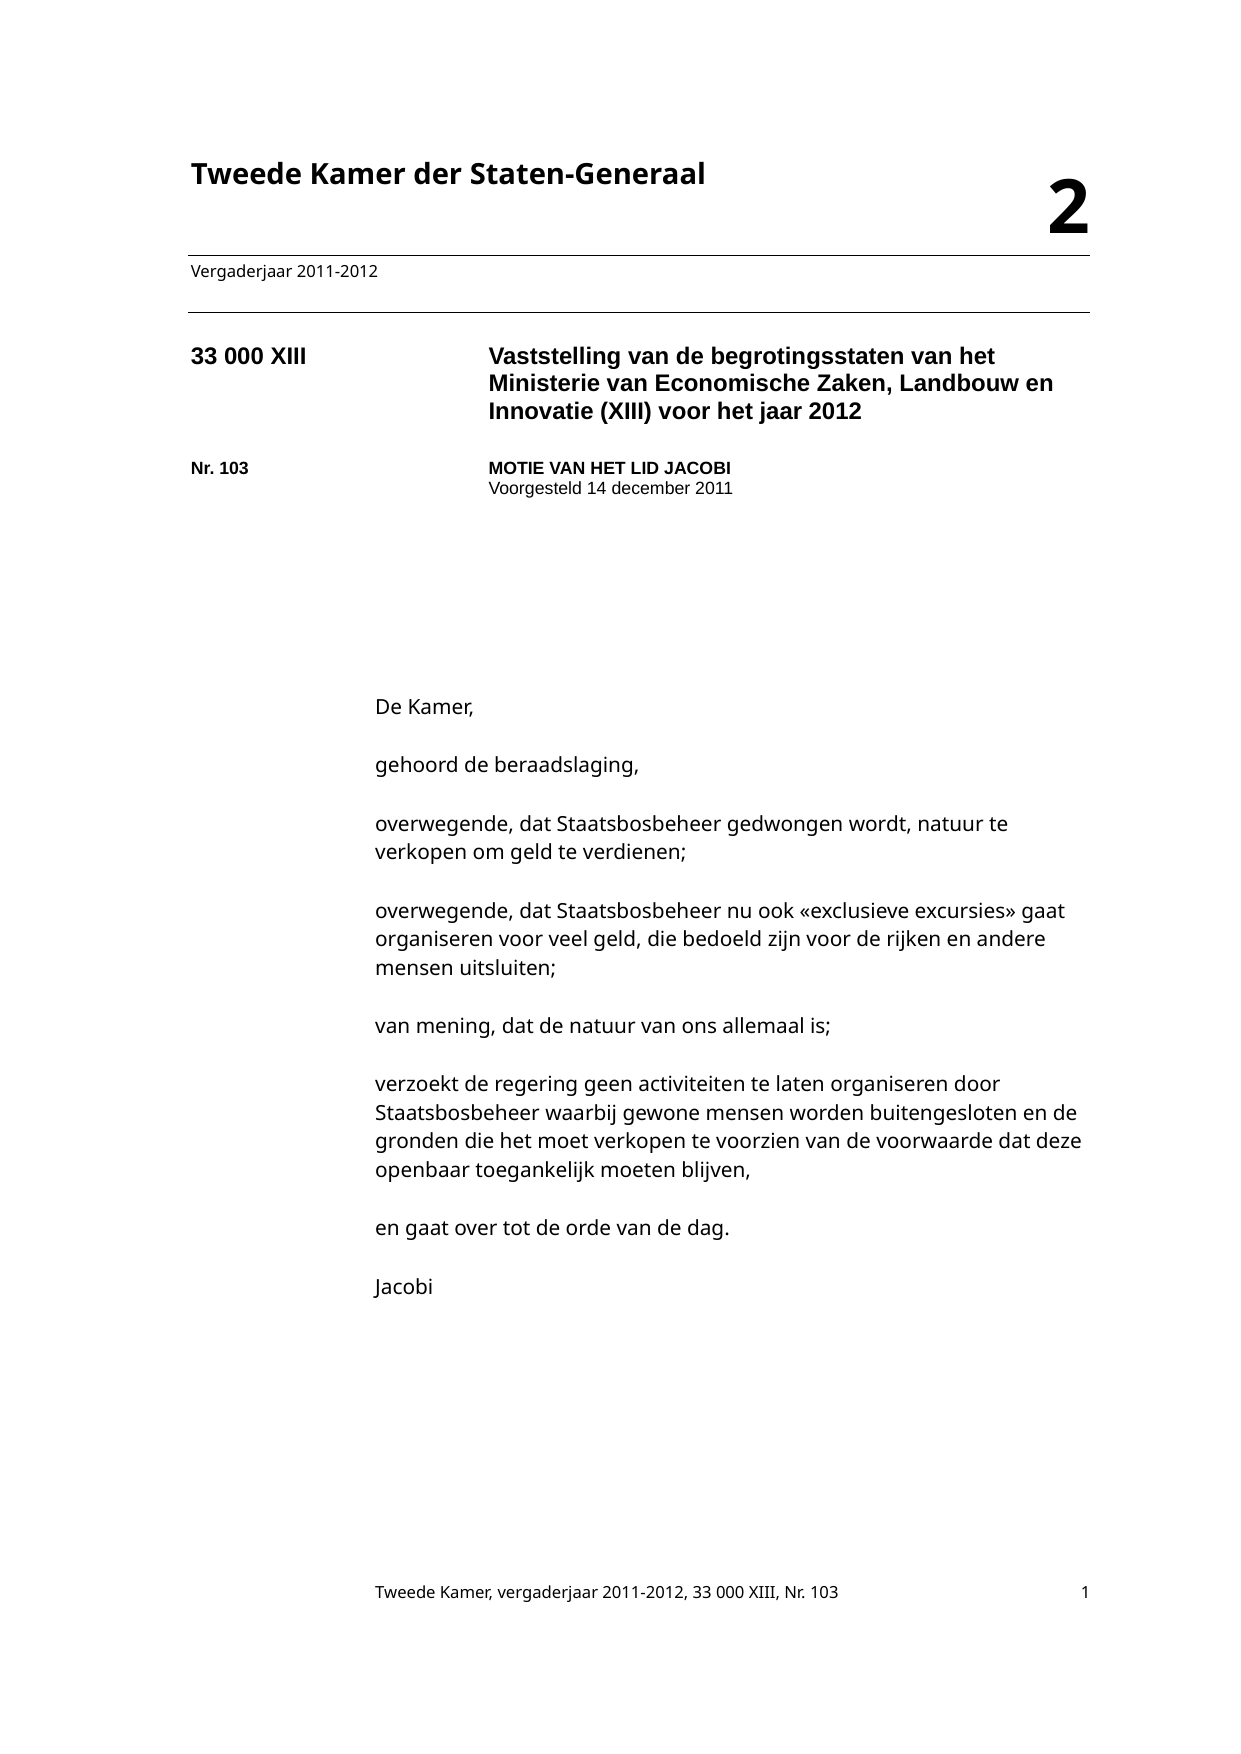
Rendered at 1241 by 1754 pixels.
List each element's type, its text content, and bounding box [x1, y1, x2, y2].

table_header 2 [910, 150, 1090, 255]
text van mening, dat de natuur van ons allemaal is; [375, 1011, 1090, 1039]
table_cell Vaststelling van de begrotingsstaten van het Ministerie van Economische Zaken, Landbouw en Innovatie (XIII) voor het jaar 2012 [485, 339, 1090, 454]
table_cell [485, 313, 1090, 339]
table_cell MOTIE VAN HET LID JACOBI Voorgesteld 14 december 2011 [485, 455, 1090, 573]
text De Kamer, [375, 692, 1090, 721]
table_cell Nr. 103 [188, 455, 485, 573]
table_cell [485, 256, 1090, 312]
table_cell [188, 313, 485, 339]
table_cell Vergaderjaar 2011-2012 [188, 256, 485, 312]
table_cell 33 000 XIII [188, 339, 485, 454]
text gehoord de beraadslaging, [375, 751, 1090, 779]
text Jacobi [375, 1272, 1090, 1300]
text overwegende, dat Staatsbosbeheer nu ook «exclusieve excursies» gaat organiseren voor veel geld, die bedoeld zijn voor de rijken en andere mensen uitsluiten; [375, 896, 1090, 981]
text overwegende, dat Staatsbosbeheer gedwongen wordt, natuur te verkopen om geld te verdienen; [375, 809, 1090, 866]
table_header Tweede Kamer der Staten-Generaal [188, 150, 909, 255]
text en gaat over tot de orde van de dag. [375, 1213, 1090, 1242]
text verzoekt de regering geen activiteiten te laten organiseren door Staatsbosbeheer waarbij gewone mensen worden buitengesloten en de gronden die het moet verkopen te voorzien van de voorwaarde dat deze openbaar toegankelijk moeten blijven, [375, 1069, 1090, 1183]
